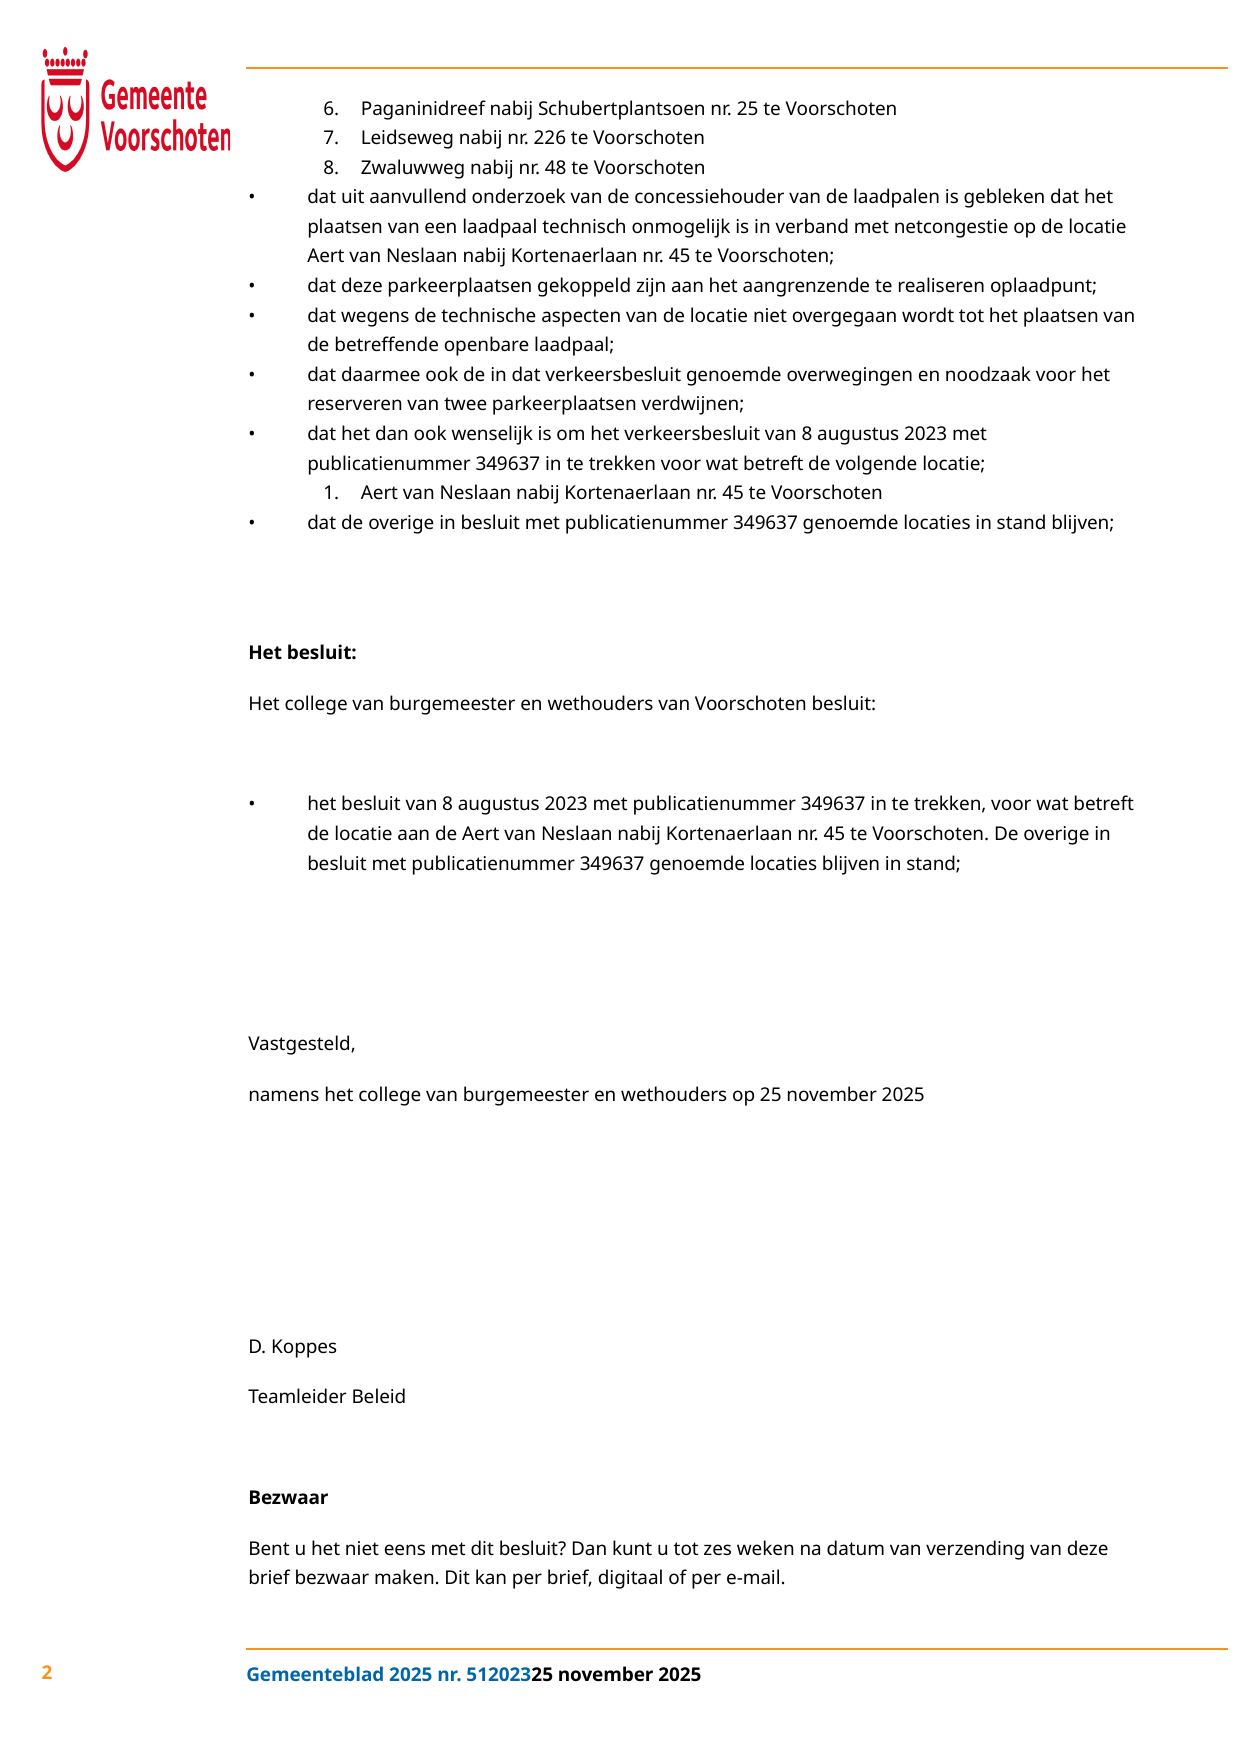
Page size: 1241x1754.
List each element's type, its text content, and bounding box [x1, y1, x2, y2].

text Het college van burgemeester en wethouders van Voorschoten besluit: [248, 690, 1152, 716]
text Teamleider Beleid [248, 1383, 1152, 1409]
list Zwaluwweg nabij nr. 48 te Voorschoten [323, 154, 1152, 180]
text D. Koppes [248, 1333, 1152, 1359]
list dat deze parkeerplaatsen gekoppeld zijn aan het aangrenzende te realiseren oplaadpunt; [248, 272, 1152, 298]
text Vastgesteld, [248, 1031, 1152, 1056]
list dat uit aanvullend onderzoek van de concessiehouder van de laadpalen is gebleken dat het plaatsen van een laadpaal technisch onmogelijk is in verband met netcongestie op de locatie Aert van Neslaan nabij Kortenaerlaan nr. 45 te Voorschoten; [248, 183, 1152, 268]
list Leidseweg nabij nr. 226 te Voorschoten [323, 124, 1152, 150]
list dat daarmee ook de in dat verkeersbesluit genoemde overwegingen en noodzaak voor het reserveren van twee parkeerplaatsen verdwijnen; [248, 361, 1152, 416]
text Het besluit: [248, 639, 1152, 665]
text Bent u het niet eens met dit besluit? Dan kunt u tot zes weken na datum van verzending van deze brief bezwaar maken. Dit kan per brief, digitaal of per e-mail. [248, 1535, 1152, 1590]
list dat wegens de technische aspecten van de locatie niet overgegaan wordt tot het plaatsen van de betreffende openbare laadpaal; [248, 302, 1152, 357]
list het besluit van 8 augustus 2023 met publicatienummer 349637 in te trekken, voor wat betreft de locatie aan de Aert van Neslaan nabij Kortenaerlaan nr. 45 te Voorschoten. De overige in besluit met publicatienummer 349637 genoemde locaties blijven in stand; [248, 791, 1152, 876]
list Paganinidreef nabij Schubertplantsoen nr. 25 te Voorschoten [323, 95, 1152, 121]
list dat het dan ook wenselijk is om het verkeersbesluit van 8 augustus 2023 met publicatienummer 349637 in te trekken voor wat betreft de volgende locatie; [248, 420, 1152, 476]
text namens het college van burgemeester en wethouders op 25 november 2025 [248, 1081, 1152, 1107]
list dat de overige in besluit met publicatienummer 349637 genoemde locaties in stand blijven; [248, 509, 1152, 535]
picture [41, 47, 231, 172]
text Bezwaar [248, 1484, 1152, 1510]
list Aert van Neslaan nabij Kortenaerlaan nr. 45 te Voorschoten [323, 479, 1152, 505]
